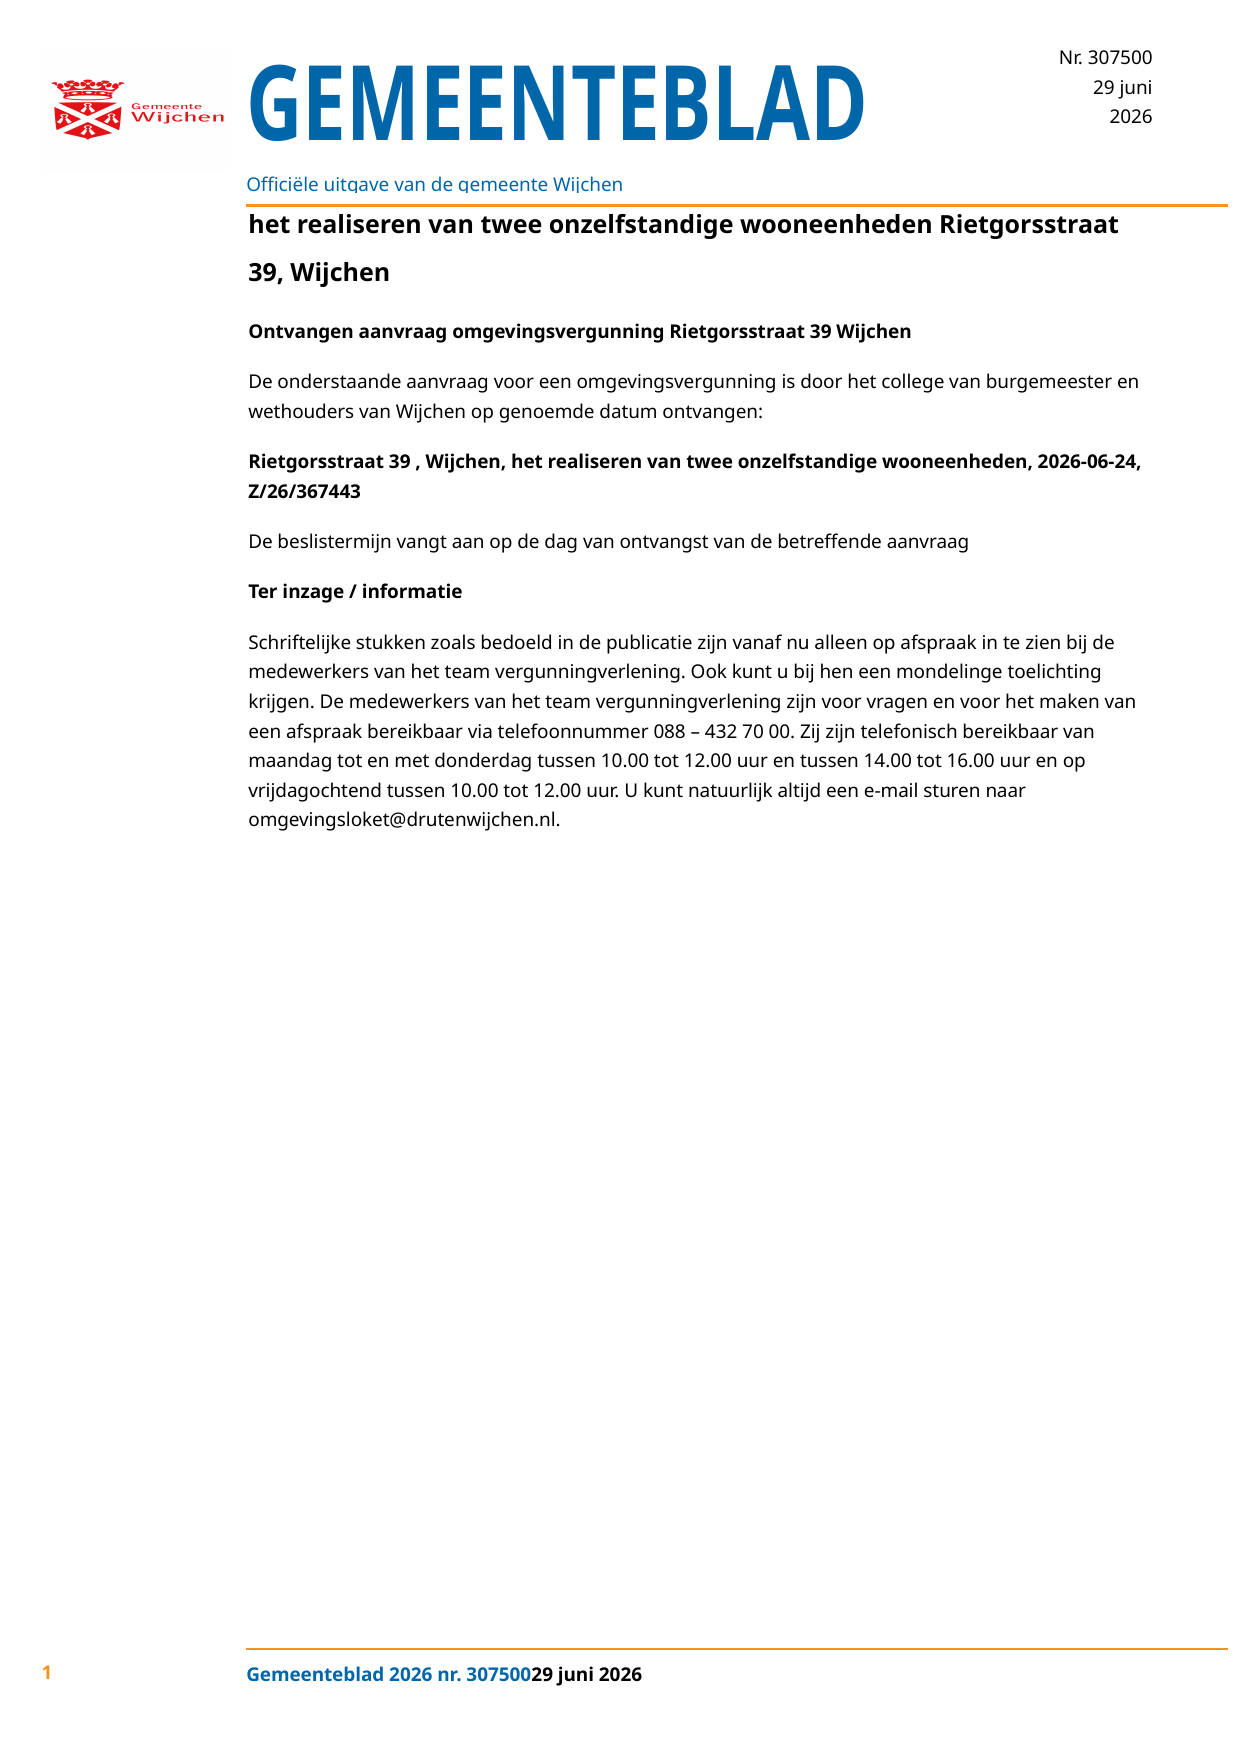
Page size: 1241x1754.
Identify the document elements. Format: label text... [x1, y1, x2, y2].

text Rietgorsstraat 39 , Wijchen, het realiseren van twee onzelfstandige wooneenheden, 2026-06-24, Z/26/367443 [248, 448, 1152, 504]
text Ter inzage / informatie [248, 579, 1152, 604]
picture [41, 47, 231, 172]
text De beslistermijn vangt aan op de dag van ontvangst van de betreffende aanvraag [248, 528, 1152, 554]
text het realiseren van twee onzelfstandige wooneenheden Rietgorsstraat 39, Wijchen [248, 207, 1152, 288]
text De onderstaande aanvraag voor een omgevingsvergunning is door het college van burgemeester en wethouders van Wijchen op genoemde datum ontvangen: [248, 368, 1152, 424]
text Schriftelijke stukken zoals bedoeld in de publicatie zijn vanaf nu alleen op afspraak in te zien bij de medewerkers van het team vergunningverlening. Ook kunt u bij hen een mondelinge toelichting krijgen. De medewerkers van het team vergunningverlening zijn voor vragen en voor het maken van een afspraak bereikbaar via telefoonnummer 088 – 432 70 00. Zij zijn telefonisch bereikbaar van maandag tot en met donderdag tussen 10.00 tot 12.00 uur en tussen 14.00 tot 16.00 uur en op vrijdagochtend tussen 10.00 tot 12.00 uur. U kunt natuurlijk altijd een e-mail sturen naar omgevingsloket@drutenwijchen.nl. [248, 629, 1152, 832]
text Ontvangen aanvraag omgevingsvergunning Rietgorsstraat 39 Wijchen [248, 318, 1152, 344]
